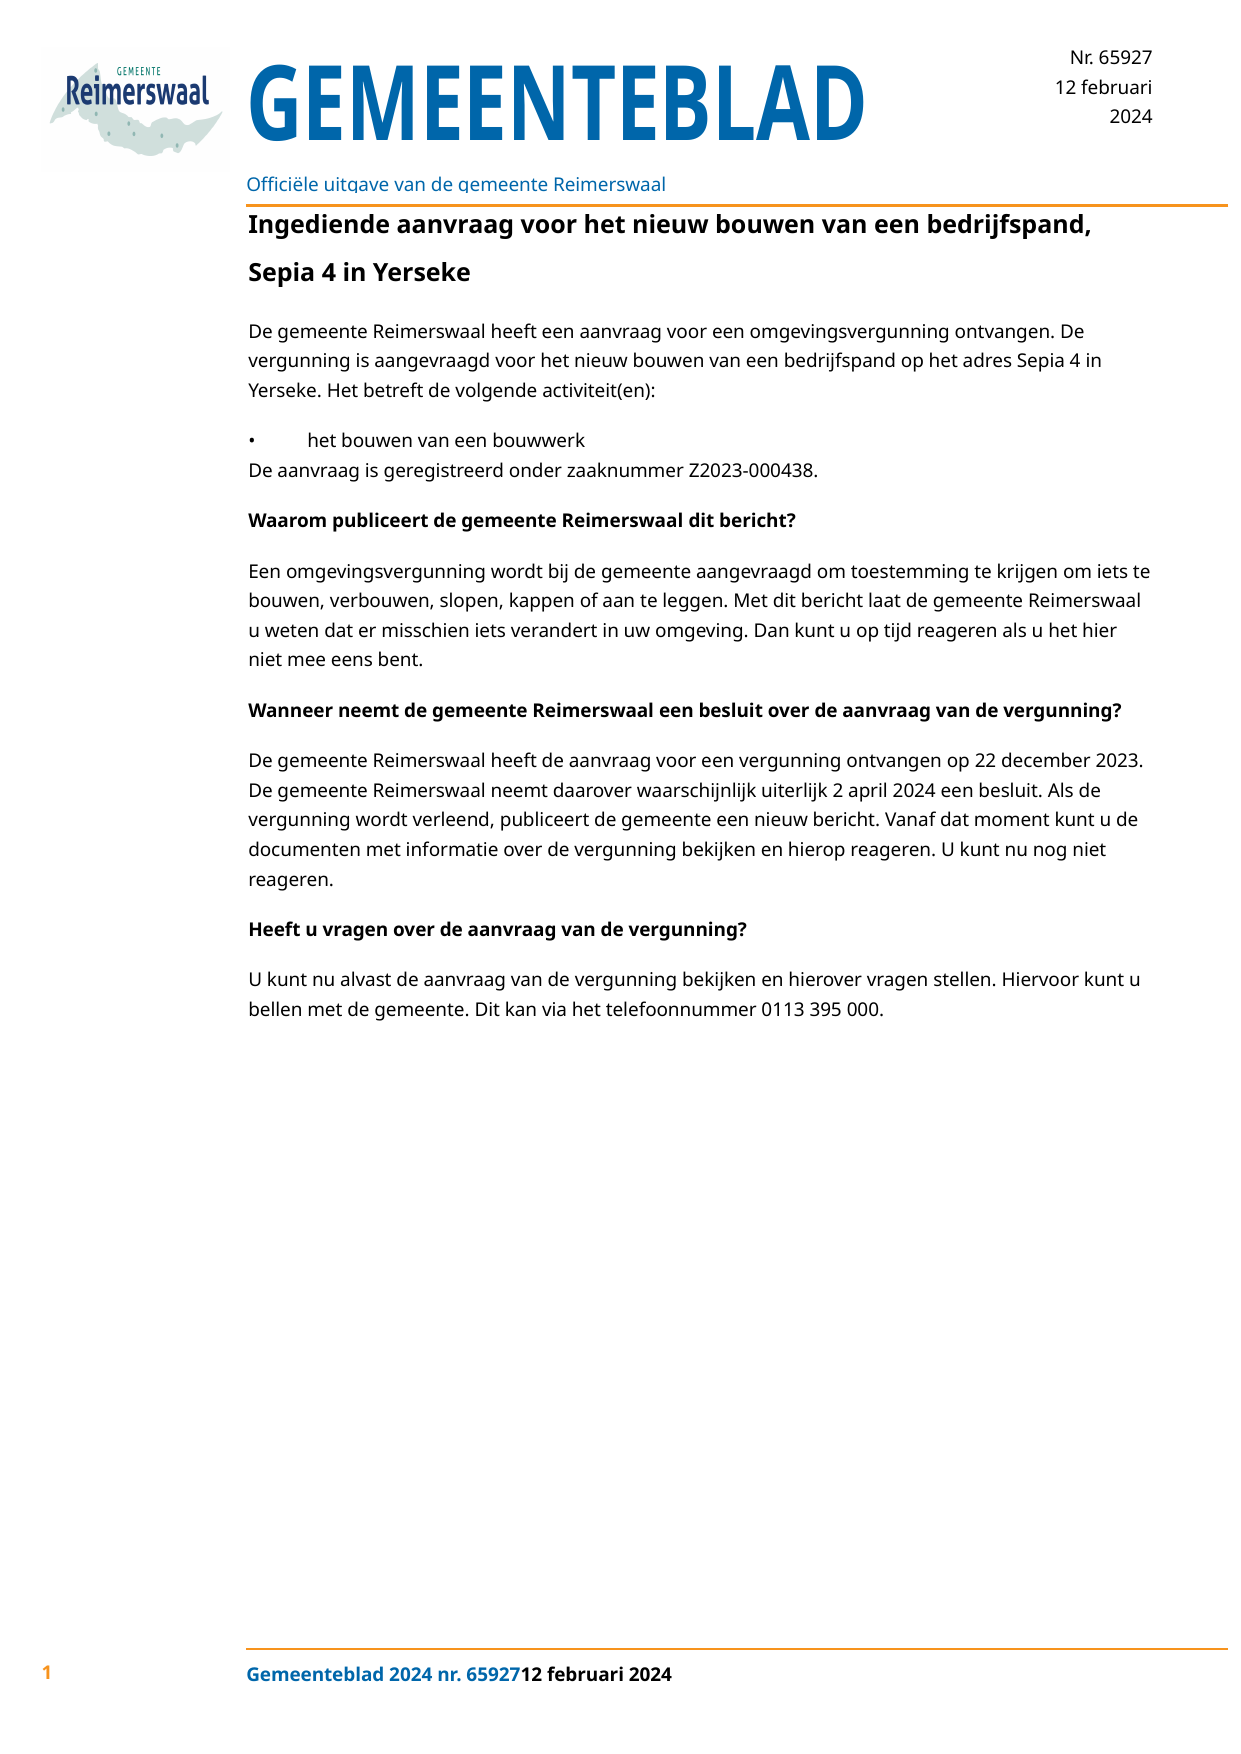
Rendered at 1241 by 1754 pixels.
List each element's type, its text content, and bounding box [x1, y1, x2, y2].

text De gemeente Reimerswaal heeft een aanvraag voor een omgevingsvergunning ontvangen. De vergunning is aangevraagd voor het nieuw bouwen van een bedrijfspand op het adres Sepia 4 in Yerseke. Het betreft de volgende activiteit(en): [248, 318, 1152, 403]
text Ingediende aanvraag voor het nieuw bouwen van een bedrijfspand, Sepia 4 in Yerseke [248, 207, 1152, 288]
text Heeft u vragen over de aanvraag van de vergunning? [248, 916, 1152, 942]
text De aanvraag is geregistreerd onder zaaknummer Z2023-000438. [248, 457, 1152, 483]
list het bouwen van een bouwwerk [248, 427, 1152, 453]
picture [41, 47, 231, 172]
text De gemeente Reimerswaal heeft de aanvraag voor een vergunning ontvangen op 22 december 2023. De gemeente Reimerswaal neemt daarover waarschijnlijk uiterlijk 2 april 2024 een besluit. Als de vergunning wordt verleend, publiceert de gemeente een nieuw bericht. Vanaf dat moment kunt u de documenten met informatie over de vergunning bekijken en hierop reageren. U kunt nu nog niet reageren. [248, 747, 1152, 892]
text Wanneer neemt de gemeente Reimerswaal een besluit over de aanvraag van de vergunning? [248, 697, 1152, 723]
text U kunt nu alvast de aanvraag van de vergunning bekijken en hierover vragen stellen. Hiervoor kunt u bellen met de gemeente. Dit kan via het telefoonnummer 0113 395 000. [248, 967, 1152, 1022]
text Een omgevingsvergunning wordt bij de gemeente aangevraagd om toestemming te krijgen om iets te bouwen, verbouwen, slopen, kappen of aan te leggen. Met dit bericht laat de gemeente Reimerswaal u weten dat er misschien iets verandert in uw omgeving. Dan kunt u op tijd reageren als u het hier niet mee eens bent. [248, 558, 1152, 672]
text Waarom publiceert de gemeente Reimerswaal dit bericht? [248, 507, 1152, 533]
